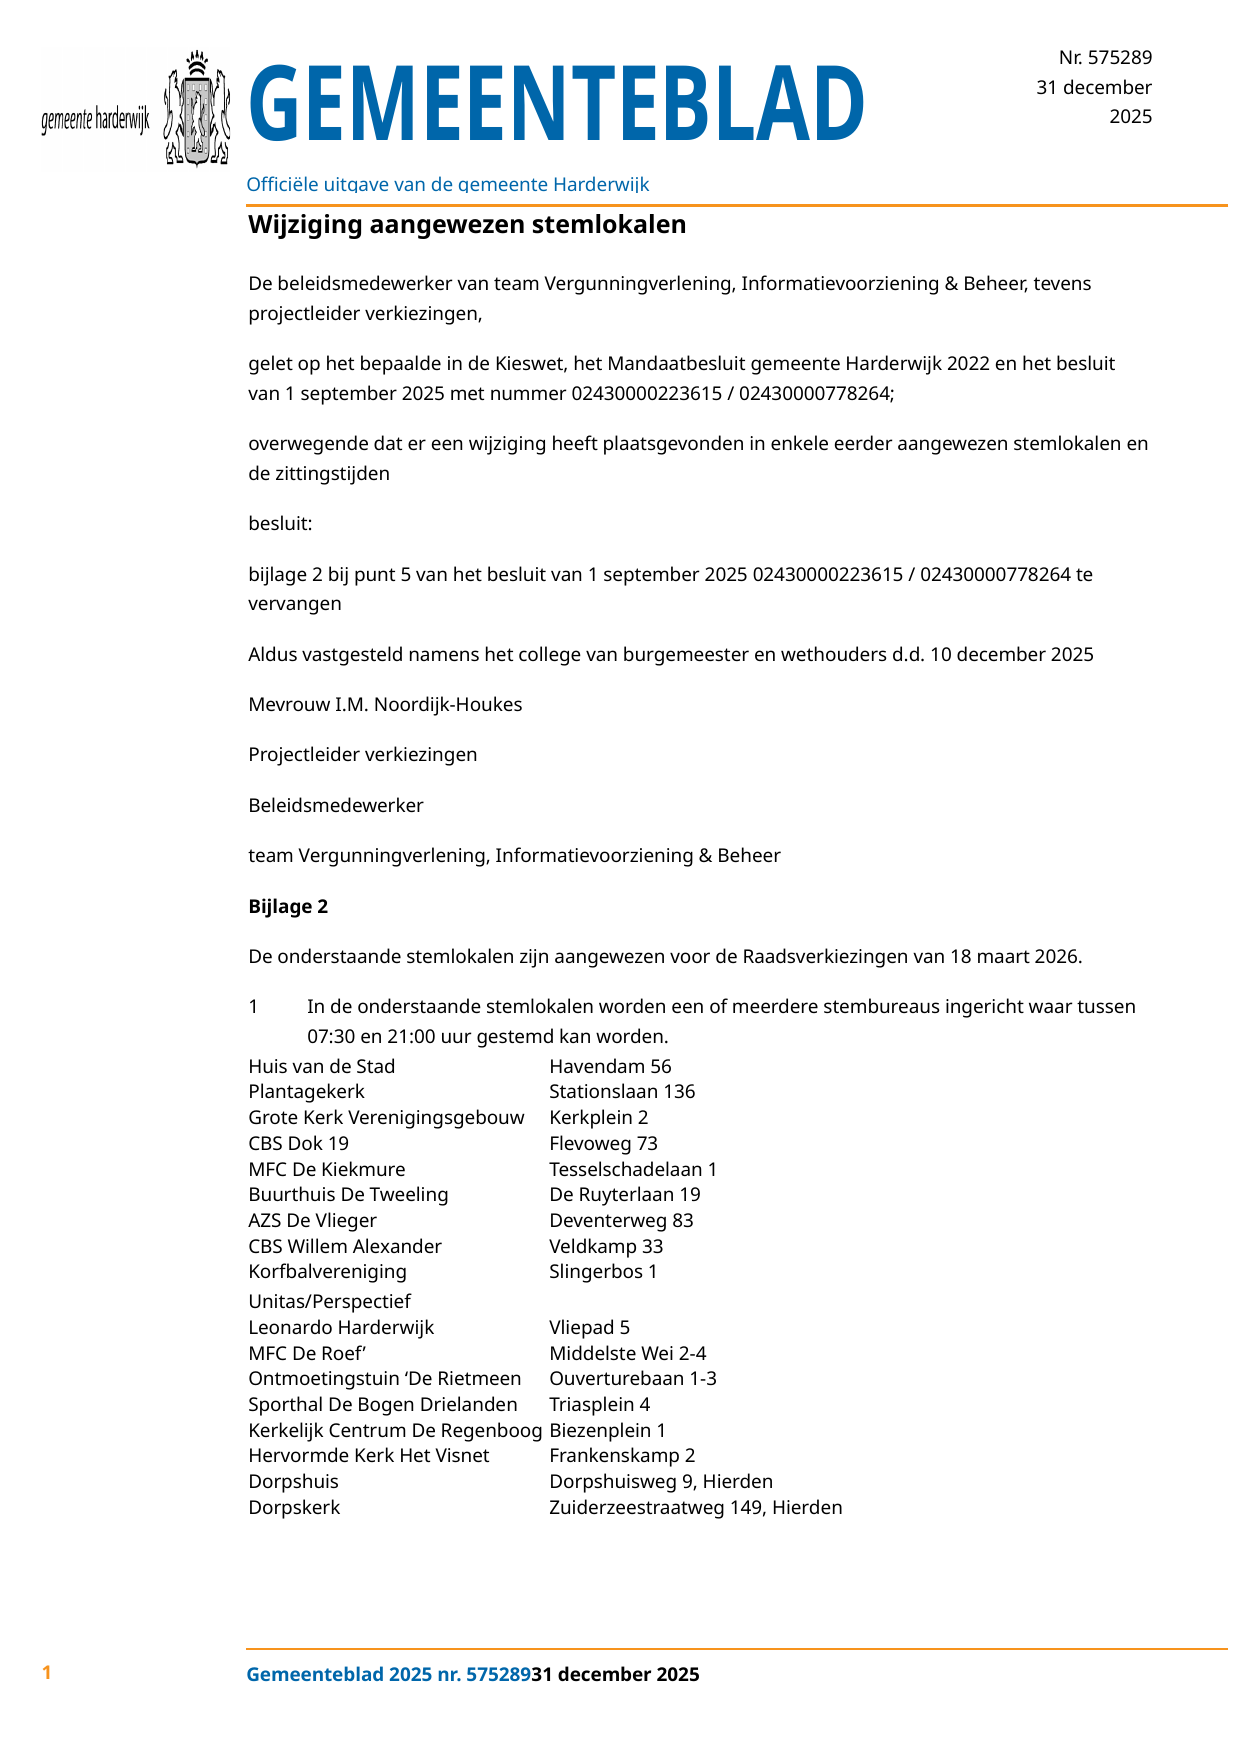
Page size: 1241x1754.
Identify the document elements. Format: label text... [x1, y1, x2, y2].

text Aldus vastgesteld namens het college van burgemeester en wethouders d.d. 10 december 2025 [248, 641, 1152, 666]
table_cell [850, 1443, 1152, 1468]
text besluit: [248, 510, 1152, 536]
table_cell Slingerbos 1 [549, 1259, 850, 1314]
text gelet op het bepaalde in de Kieswet, het Mandaatbesluit gemeente Harderwijk 2022 en het besluit van 1 september 2025 met nummer 02430000223615 / 02430000778264; [248, 350, 1152, 406]
table_cell Ontmoetingstuin ‘De Rietmeen [248, 1366, 549, 1391]
text Wijziging aangewezen stemlokalen [248, 207, 1152, 241]
table_cell Stationslaan 136 [549, 1079, 850, 1104]
table_cell Dorpskerk [248, 1494, 549, 1520]
table_cell Flevoweg 73 [549, 1130, 850, 1156]
table_header Havendam 56 [549, 1053, 850, 1079]
picture [41, 47, 231, 172]
text De onderstaande stemlokalen zijn aangewezen voor de Raadsverkiezingen van 18 maart 2026. [248, 943, 1152, 969]
table_cell [850, 1156, 1152, 1182]
text bijlage 2 bij punt 5 van het besluit van 1 september 2025 02430000223615 / 02430000778264 te vervangen [248, 561, 1152, 616]
table_cell Sporthal De Bogen Drielanden [248, 1391, 549, 1417]
text De beleidsmedewerker van team Vergunningverlening, Informatievoorziening & Beheer, tevens projectleider verkiezingen, [248, 270, 1152, 326]
table_cell CBS Willem Alexander [248, 1233, 549, 1259]
table_cell Triasplein 4 [549, 1391, 850, 1417]
table_cell Tesselschadelaan 1 [549, 1156, 850, 1182]
table_cell [850, 1469, 1152, 1494]
table_cell Ouverturebaan 1-3 [549, 1366, 850, 1391]
table_cell Korfbalvereniging Unitas/Perspectief [248, 1259, 549, 1314]
table_cell Vliepad 5 [549, 1314, 850, 1340]
table_cell De Ruyterlaan 19 [549, 1182, 850, 1207]
table_cell CBS Dok 19 [248, 1130, 549, 1156]
table_cell Frankenskamp 2 [549, 1443, 850, 1468]
table_cell [850, 1366, 1152, 1391]
table_cell [850, 1104, 1152, 1130]
text Beleidsmedewerker [248, 792, 1152, 818]
text team Vergunningverlening, Informatievoorziening & Beheer [248, 842, 1152, 868]
table_cell Veldkamp 33 [549, 1233, 850, 1259]
table_cell Plantagekerk [248, 1079, 549, 1104]
table_cell Leonardo Harderwijk [248, 1314, 549, 1340]
table_cell [850, 1391, 1152, 1417]
table_cell [850, 1520, 1152, 1546]
table_cell [248, 1520, 549, 1546]
table_cell Kerkelijk Centrum De Regenboog [248, 1417, 549, 1443]
table_cell [850, 1182, 1152, 1207]
table_cell Grote Kerk Verenigingsgebouw [248, 1104, 549, 1130]
table_cell [850, 1340, 1152, 1366]
table_cell Dorpshuisweg 9, Hierden [549, 1469, 850, 1494]
table_cell [549, 1520, 850, 1546]
table_cell Buurthuis De Tweeling [248, 1182, 549, 1207]
table_cell Hervormde Kerk Het Visnet [248, 1443, 549, 1468]
text overwegende dat er een wijziging heeft plaatsgevonden in enkele eerder aangewezen stemlokalen en de zittingstijden [248, 430, 1152, 486]
table_cell Zuiderzeestraatweg 149, Hierden [549, 1494, 850, 1520]
table_cell [850, 1417, 1152, 1443]
table_cell [850, 1130, 1152, 1156]
text Bijlage 2 [248, 893, 1152, 918]
table_cell [850, 1079, 1152, 1104]
table_cell MFC De Roef’ [248, 1340, 549, 1366]
table_cell [850, 1207, 1152, 1233]
table_cell Kerkplein 2 [549, 1104, 850, 1130]
table_cell [850, 1494, 1152, 1520]
table_cell AZS De Vlieger [248, 1207, 549, 1233]
table_cell [850, 1233, 1152, 1259]
table_cell Biezenplein 1 [549, 1417, 850, 1443]
table_cell Deventerweg 83 [549, 1207, 850, 1233]
table_cell MFC De Kiekmure [248, 1156, 549, 1182]
table_cell Middelste Wei 2-4 [549, 1340, 850, 1366]
text Projectleider verkiezingen [248, 742, 1152, 767]
text Mevrouw I.M. Noordijk-Houkes [248, 691, 1152, 717]
list In de onderstaande stemlokalen worden een of meerdere stembureaus ingericht waar tussen 07:30 en 21:00 uur gestemd kan worden. [248, 994, 1152, 1049]
table_header Huis van de Stad [248, 1053, 549, 1079]
table_cell Dorpshuis [248, 1469, 549, 1494]
table_header [850, 1053, 1152, 1079]
table_cell [850, 1314, 1152, 1340]
table_cell [850, 1259, 1152, 1314]
